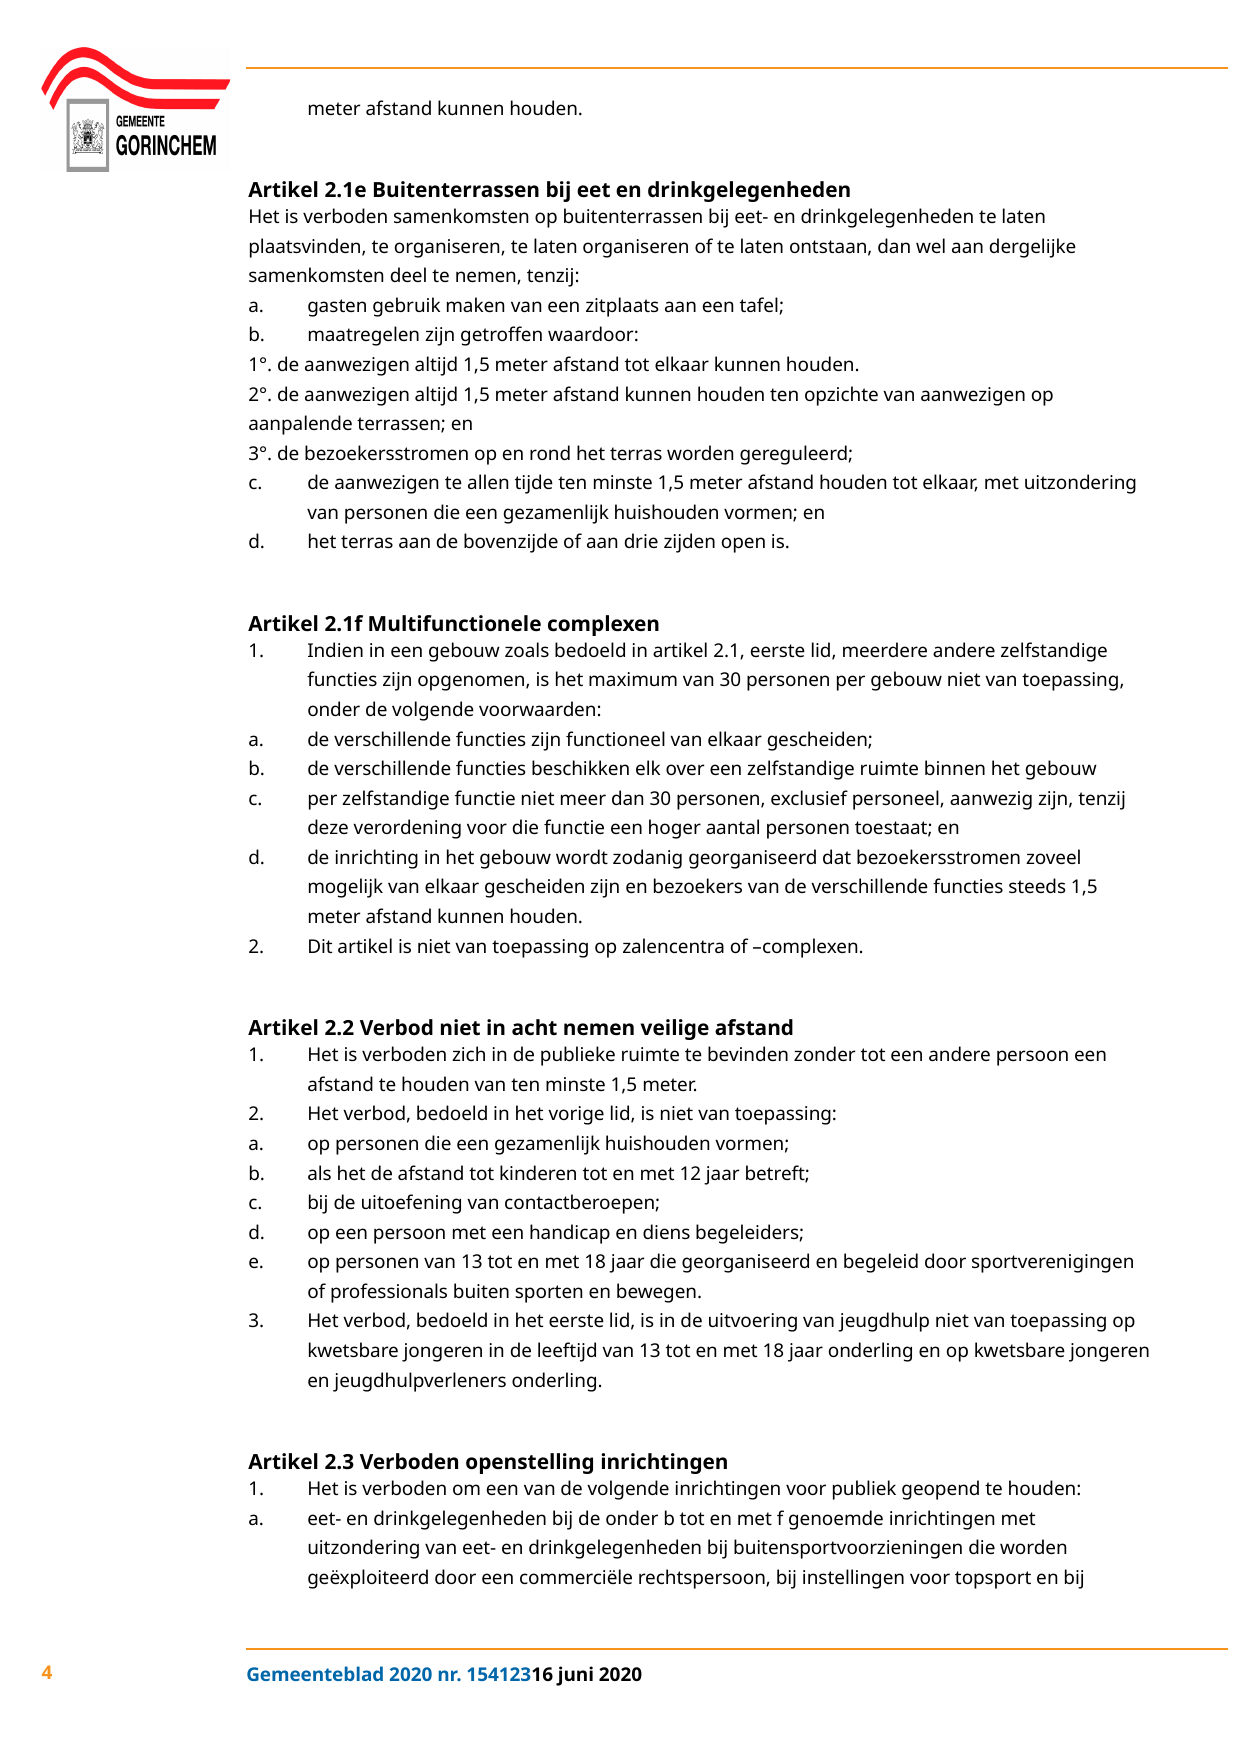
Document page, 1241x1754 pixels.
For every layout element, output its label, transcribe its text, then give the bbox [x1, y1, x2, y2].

list bij de uitoefening van contactberoepen; [248, 1189, 1152, 1215]
text Artikel 2.2 Verbod niet in acht nemen veilige afstand [248, 1013, 1152, 1041]
list op een persoon met een handicap en diens begeleiders; [248, 1219, 1152, 1244]
list de aanwezigen te allen tijde ten minste 1,5 meter afstand houden tot elkaar, met uitzondering van personen die een gezamenlijk huishouden vormen; en [248, 469, 1152, 525]
text Artikel 2.1e Buitenterrassen bij eet en drinkgelegenheden [248, 175, 1152, 203]
text 2°. de aanwezigen altijd 1,5 meter afstand kunnen houden ten opzichte van aanwezigen op aanpalende terrassen; en [248, 381, 1152, 436]
list maatregelen zijn getroffen waardoor: [248, 322, 1152, 347]
list meter afstand kunnen houden. [248, 95, 1152, 121]
list eet- en drinkgelegenheden bij de onder b tot en met f genoemde inrichtingen met uitzondering van eet- en drinkgelegenheden bij buitensportvoorzieningen die worden geëxploiteerd door een commerciële rechtspersoon, bij instellingen voor topsport en bij [248, 1505, 1152, 1590]
list Het is verboden zich in de publieke ruimte te bevinden zonder tot een andere persoon een afstand te houden van ten minste 1,5 meter. [248, 1041, 1152, 1097]
list op personen van 13 tot en met 18 jaar die georganiseerd en begeleid door sportverenigingen of professionals buiten sporten en bewegen. [248, 1248, 1152, 1304]
list Het verbod, bedoeld in het vorige lid, is niet van toepassing: [248, 1101, 1152, 1126]
text Artikel 2.3 Verboden openstelling inrichtingen [248, 1447, 1152, 1475]
list de inrichting in het gebouw wordt zodanig georganiseerd dat bezoekersstromen zoveel mogelijk van elkaar gescheiden zijn en bezoekers van de verschillende functies steeds 1,5 meter afstand kunnen houden. [248, 844, 1152, 929]
text Artikel 2.1f Multifunctionele complexen [248, 609, 1152, 637]
list Het is verboden om een van de volgende inrichtingen voor publiek geopend te houden: [248, 1475, 1152, 1501]
list Indien in een gebouw zoals bedoeld in artikel 2.1, eerste lid, meerdere andere zelfstandige functies zijn opgenomen, is het maximum van 30 personen per gebouw niet van toepassing, onder de volgende voorwaarden: [248, 637, 1152, 722]
list Dit artikel is niet van toepassing op zalencentra of –complexen. [248, 933, 1152, 959]
text 3°. de bezoekersstromen op en rond het terras worden gereguleerd; [248, 440, 1152, 466]
list de verschillende functies beschikken elk over een zelfstandige ruimte binnen het gebouw [248, 755, 1152, 781]
list op personen die een gezamenlijk huishouden vormen; [248, 1130, 1152, 1156]
list gasten gebruik maken van een zitplaats aan een tafel; [248, 292, 1152, 318]
picture [41, 47, 231, 172]
list als het de afstand tot kinderen tot en met 12 jaar betreft; [248, 1160, 1152, 1185]
text Het is verboden samenkomsten op buitenterrassen bij eet- en drinkgelegenheden te laten plaatsvinden, te organiseren, te laten organiseren of te laten ontstaan, dan wel aan dergelijke samenkomsten deel te nemen, tenzij: [248, 203, 1152, 288]
list de verschillende functies zijn functioneel van elkaar gescheiden; [248, 726, 1152, 752]
list per zelfstandige functie niet meer dan 30 personen, exclusief personeel, aanwezig zijn, tenzij deze verordening voor die functie een hoger aantal personen toestaat; en [248, 785, 1152, 840]
list Het verbod, bedoeld in het eerste lid, is in de uitvoering van jeugdhulp niet van toepassing op kwetsbare jongeren in de leeftijd van 13 tot en met 18 jaar onderling en op kwetsbare jongeren en jeugdhulpverleners onderling. [248, 1308, 1152, 1392]
text 1°. de aanwezigen altijd 1,5 meter afstand tot elkaar kunnen houden. [248, 351, 1152, 377]
list het terras aan de bovenzijde of aan drie zijden open is. [248, 529, 1152, 554]
